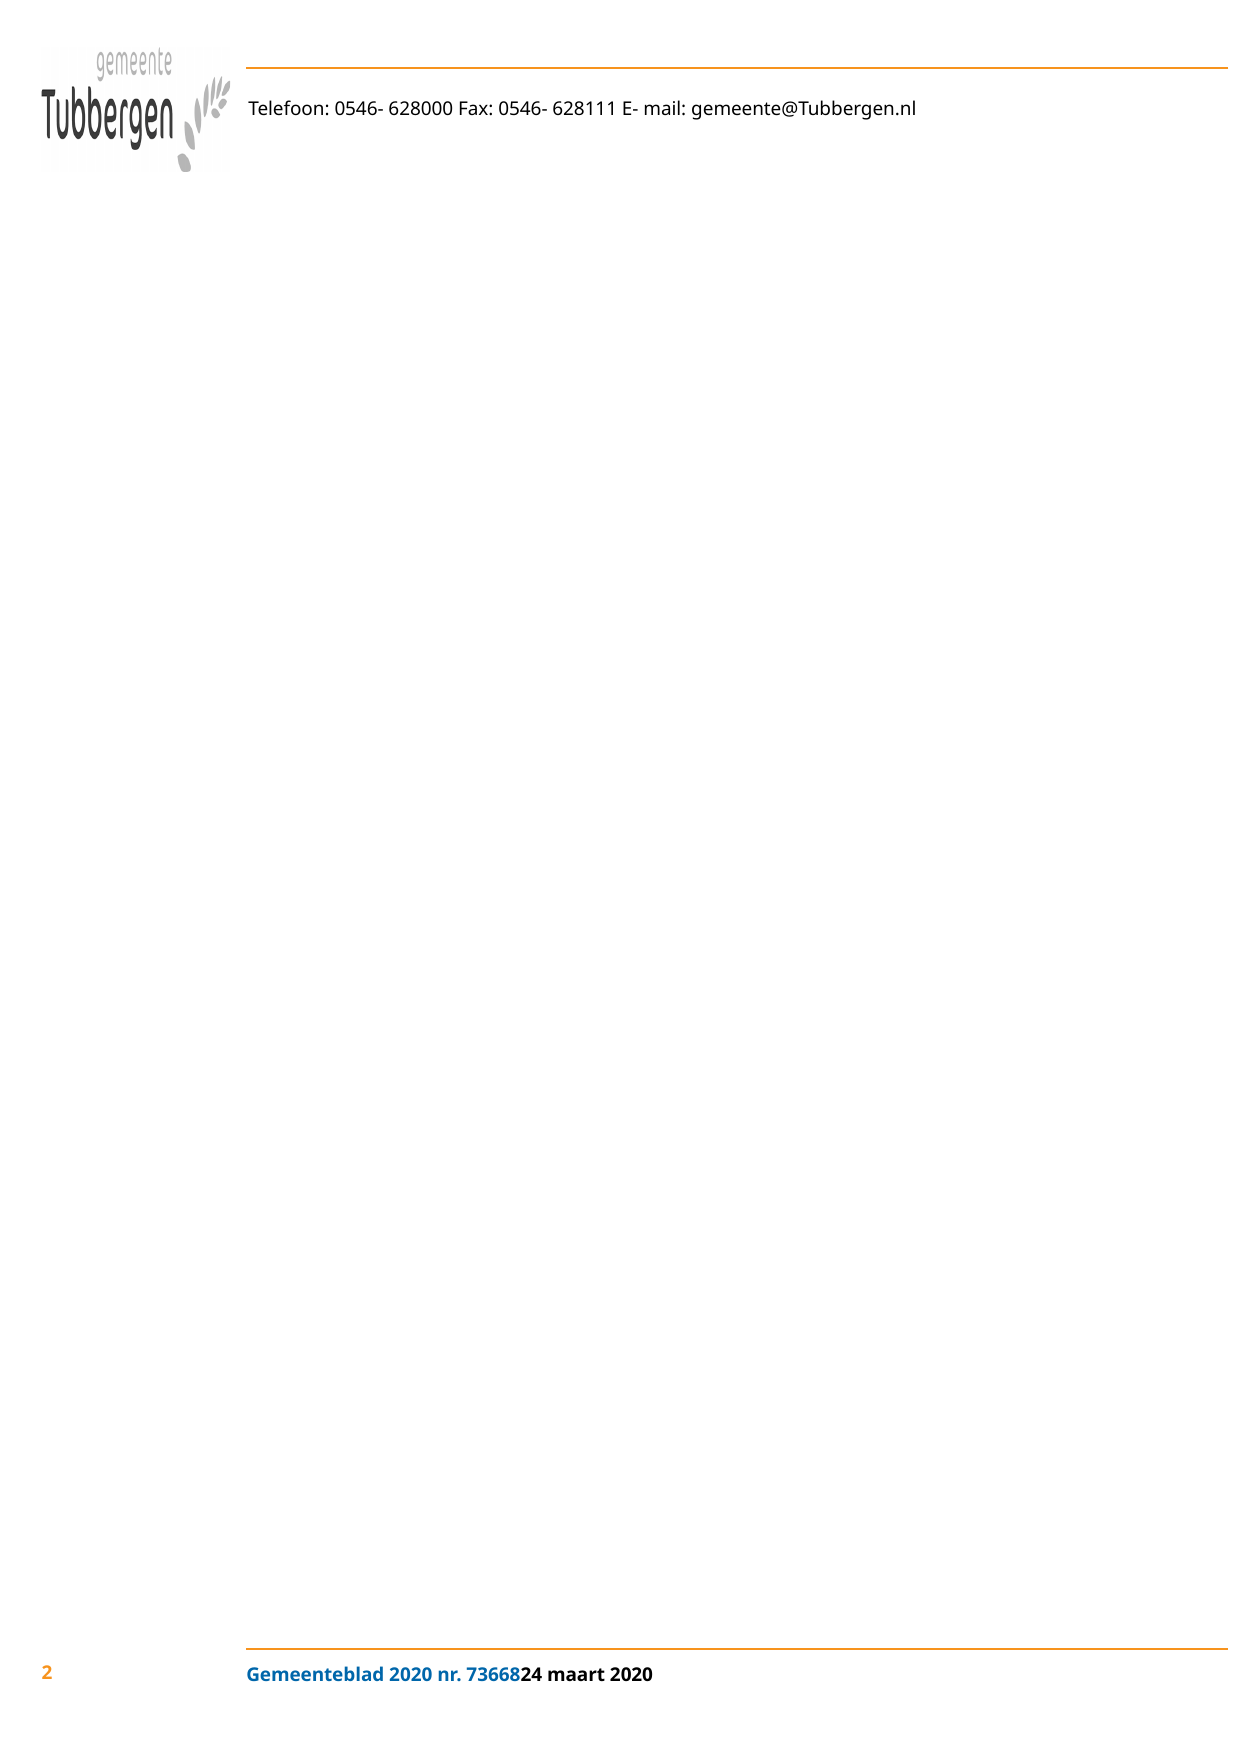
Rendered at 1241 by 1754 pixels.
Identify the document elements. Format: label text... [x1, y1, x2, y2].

picture [41, 47, 231, 172]
text Telefoon: 0546- 628000 Fax: 0546- 628111 E- mail: gemeente@Tubbergen.nl [248, 95, 1152, 121]
